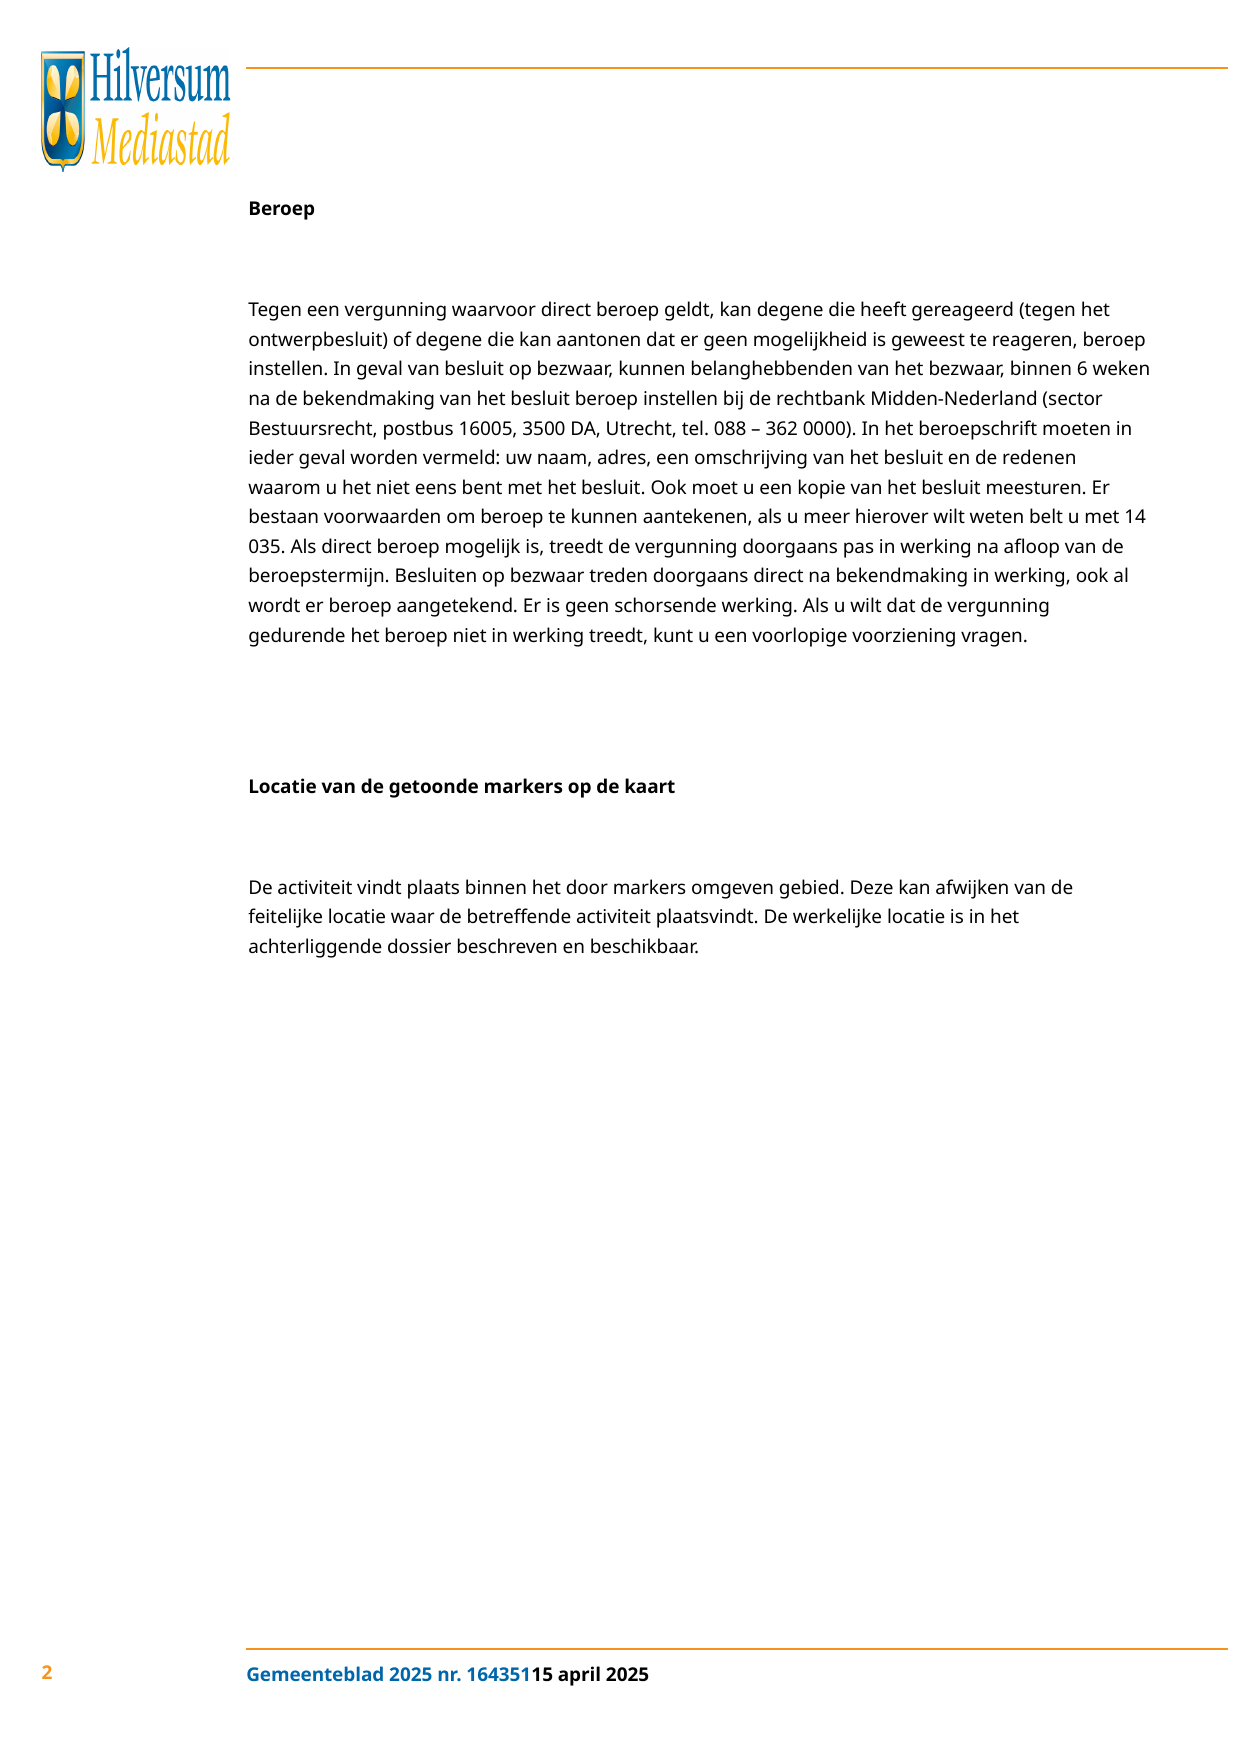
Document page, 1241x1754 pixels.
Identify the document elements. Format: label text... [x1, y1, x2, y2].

text Tegen een vergunning waarvoor direct beroep geldt, kan degene die heeft gereageerd (tegen het ontwerpbesluit) of degene die kan aantonen dat er geen mogelijkheid is geweest te reageren, beroep instellen. In geval van besluit op bezwaar, kunnen belanghebbenden van het bezwaar, binnen 6 weken na de bekendmaking van het besluit beroep instellen bij de rechtbank Midden-Nederland (sector Bestuursrecht, postbus 16005, 3500 DA, Utrecht, tel. 088 – 362 0000). In het beroepschrift moeten in ieder geval worden vermeld: uw naam, adres, een omschrijving van het besluit en de redenen waarom u het niet eens bent met het besluit. Ook moet u een kopie van het besluit meesturen. Er bestaan voorwaarden om beroep te kunnen aantekenen, als u meer hierover wilt weten belt u met 14 035. Als direct beroep mogelijk is, treedt de vergunning doorgaans pas in werking na afloop van de beroepstermijn. Besluiten op bezwaar treden doorgaans direct na bekendmaking in werking, ook al wordt er beroep aangetekend. Er is geen schorsende werking. Als u wilt dat de vergunning gedurende het beroep niet in werking treedt, kunt u een voorlopige voorziening vragen. [248, 296, 1152, 648]
picture [41, 47, 231, 172]
text Beroep [248, 196, 1152, 221]
text Locatie van de getoonde markers op de kaart [248, 773, 1152, 799]
text De activiteit vindt plaats binnen het door markers omgeven gebied. Deze kan afwijken van de feitelijke locatie waar de betreffende activiteit plaatsvindt. De werkelijke locatie is in het achterliggende dossier beschreven en beschikbaar. [248, 874, 1152, 959]
